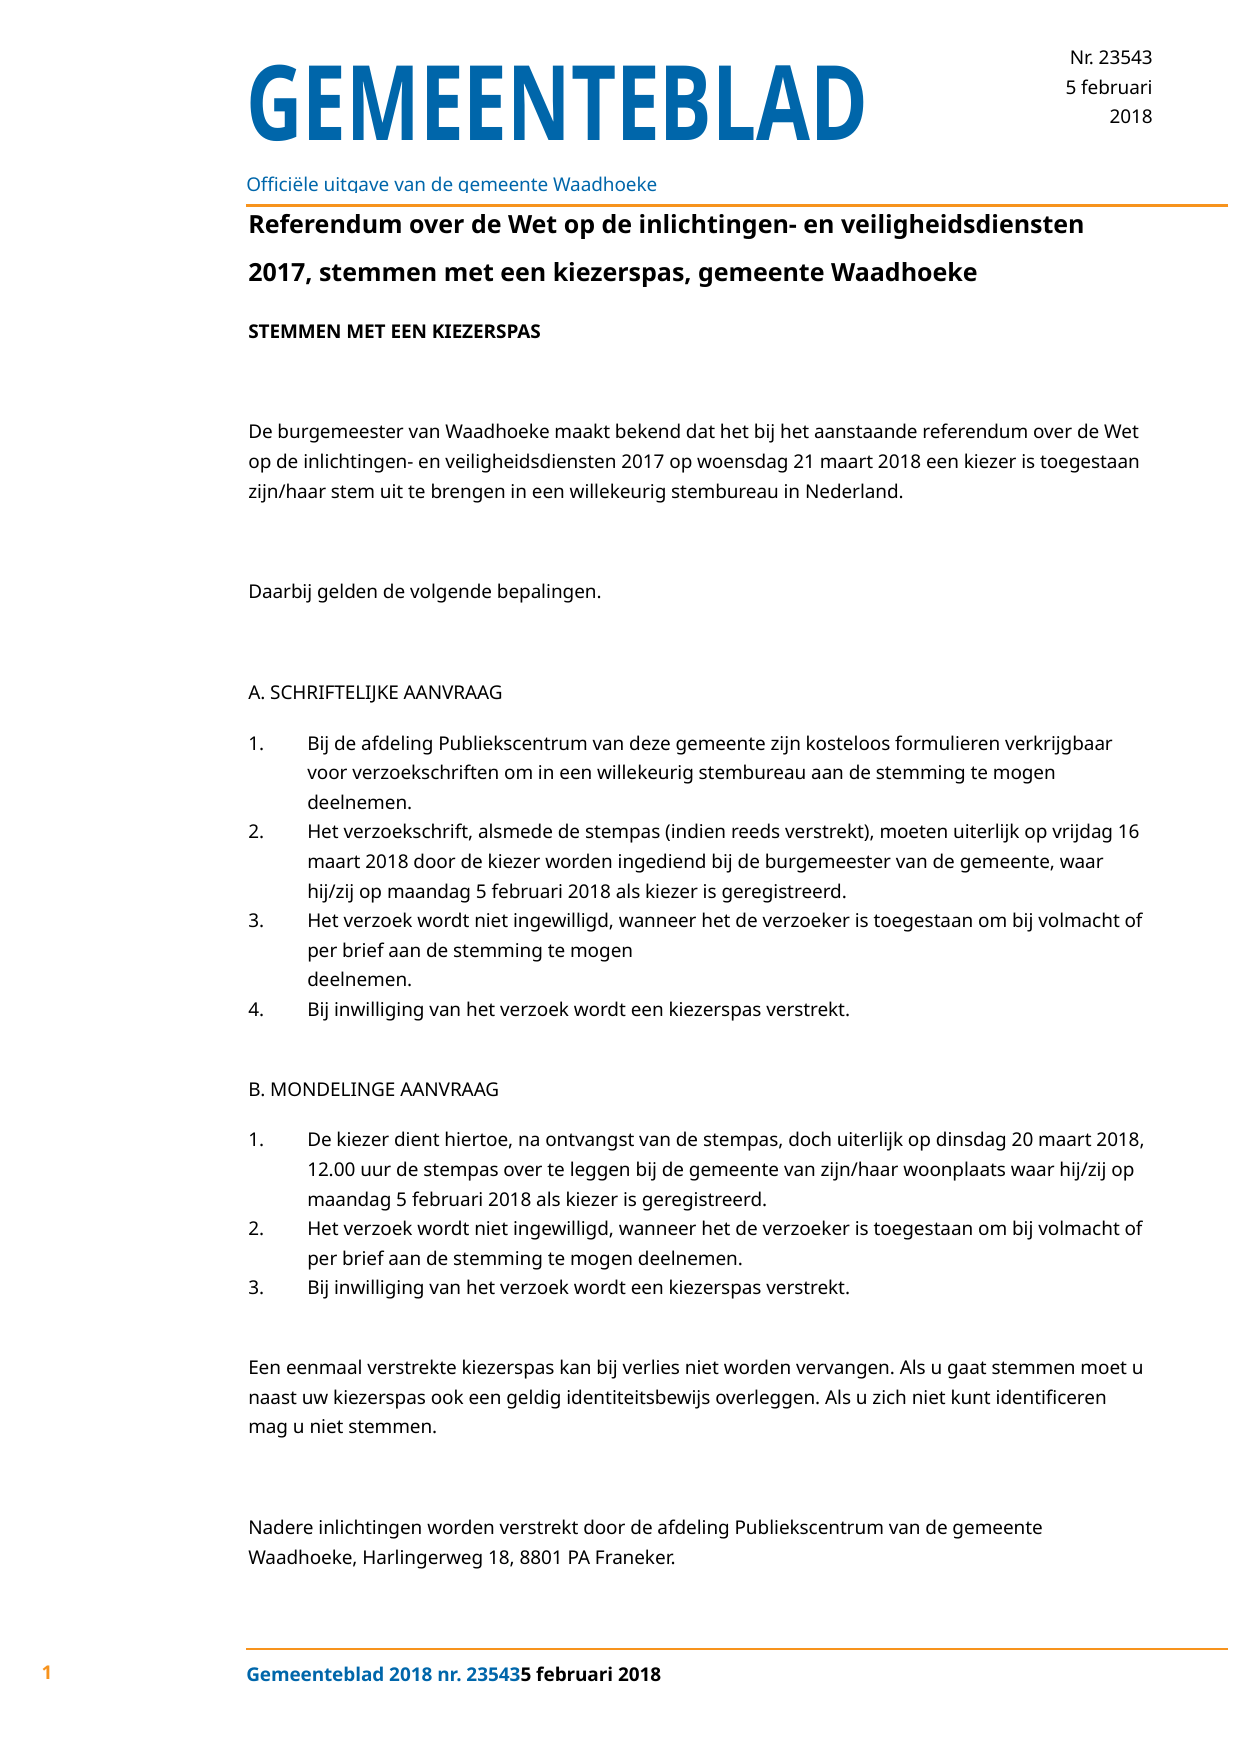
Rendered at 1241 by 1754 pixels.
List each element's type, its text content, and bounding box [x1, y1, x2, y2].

text Een eenmaal verstrekte kiezerspas kan bij verlies niet worden vervangen. Als u gaat stemmen moet u naast uw kiezerspas ook een geldig identiteitsbewijs overleggen. Als u zich niet kunt identificeren mag u niet stemmen. [248, 1354, 1152, 1439]
text Referendum over de Wet op de inlichtingen- en veiligheidsdiensten 2017, stemmen met een kiezerspas, gemeente Waadhoeke [248, 207, 1152, 288]
text A. SCHRIFTELIJKE AANVRAAG [248, 679, 1152, 705]
list Bij inwilliging van het verzoek wordt een kiezerspas verstrekt. [248, 996, 1152, 1022]
picture [41, 47, 231, 172]
list deelnemen. [248, 967, 1152, 992]
list Bij de afdeling Publiekscentrum van deze gemeente zijn kosteloos formulieren verkrijgbaar voor verzoekschriften om in een willekeurig stembureau aan de stemming te mogen deelnemen. [248, 730, 1152, 815]
text De burgemeester van Waadhoeke maakt bekend dat het bij het aanstaande referendum over de Wet op de inlichtingen- en veiligheidsdiensten 2017 op woensdag 21 maart 2018 een kiezer is toegestaan zijn/haar stem uit te brengen in een willekeurig stembureau in Nederland. [248, 419, 1152, 504]
list Het verzoek wordt niet ingewilligd, wanneer het de verzoeker is toegestaan om bij volmacht of per brief aan de stemming te mogen deelnemen. [248, 1215, 1152, 1271]
list Het verzoek wordt niet ingewilligd, wanneer het de verzoeker is toegestaan om bij volmacht of per brief aan de stemming te mogen [248, 907, 1152, 963]
list De kiezer dient hiertoe, na ontvangst van de stempas, doch uiterlijk op dinsdag 20 maart 2018, 12.00 uur de stempas over te leggen bij de gemeente van zijn/haar woonplaats waar hij/zij op maandag 5 februari 2018 als kiezer is geregistreerd. [248, 1127, 1152, 1212]
text B. MONDELINGE AANVRAAG [248, 1076, 1152, 1102]
list Bij inwilliging van het verzoek wordt een kiezerspas verstrekt. [248, 1274, 1152, 1300]
text STEMMEN MET EEN KIEZERSPAS [248, 318, 1152, 344]
text Daarbij gelden de volgende bepalingen. [248, 579, 1152, 604]
list Het verzoekschrift, alsmede de stempas (indien reeds verstrekt), moeten uiterlijk op vrijdag 16 maart 2018 door de kiezer worden ingediend bij de burgemeester van de gemeente, waar hij/zij op maandag 5 februari 2018 als kiezer is geregistreerd. [248, 819, 1152, 904]
text Nadere inlichtingen worden verstrekt door de afdeling Publiekscentrum van de gemeente Waadhoeke, Harlingerweg 18, 8801 PA Franeker. [248, 1514, 1152, 1570]
